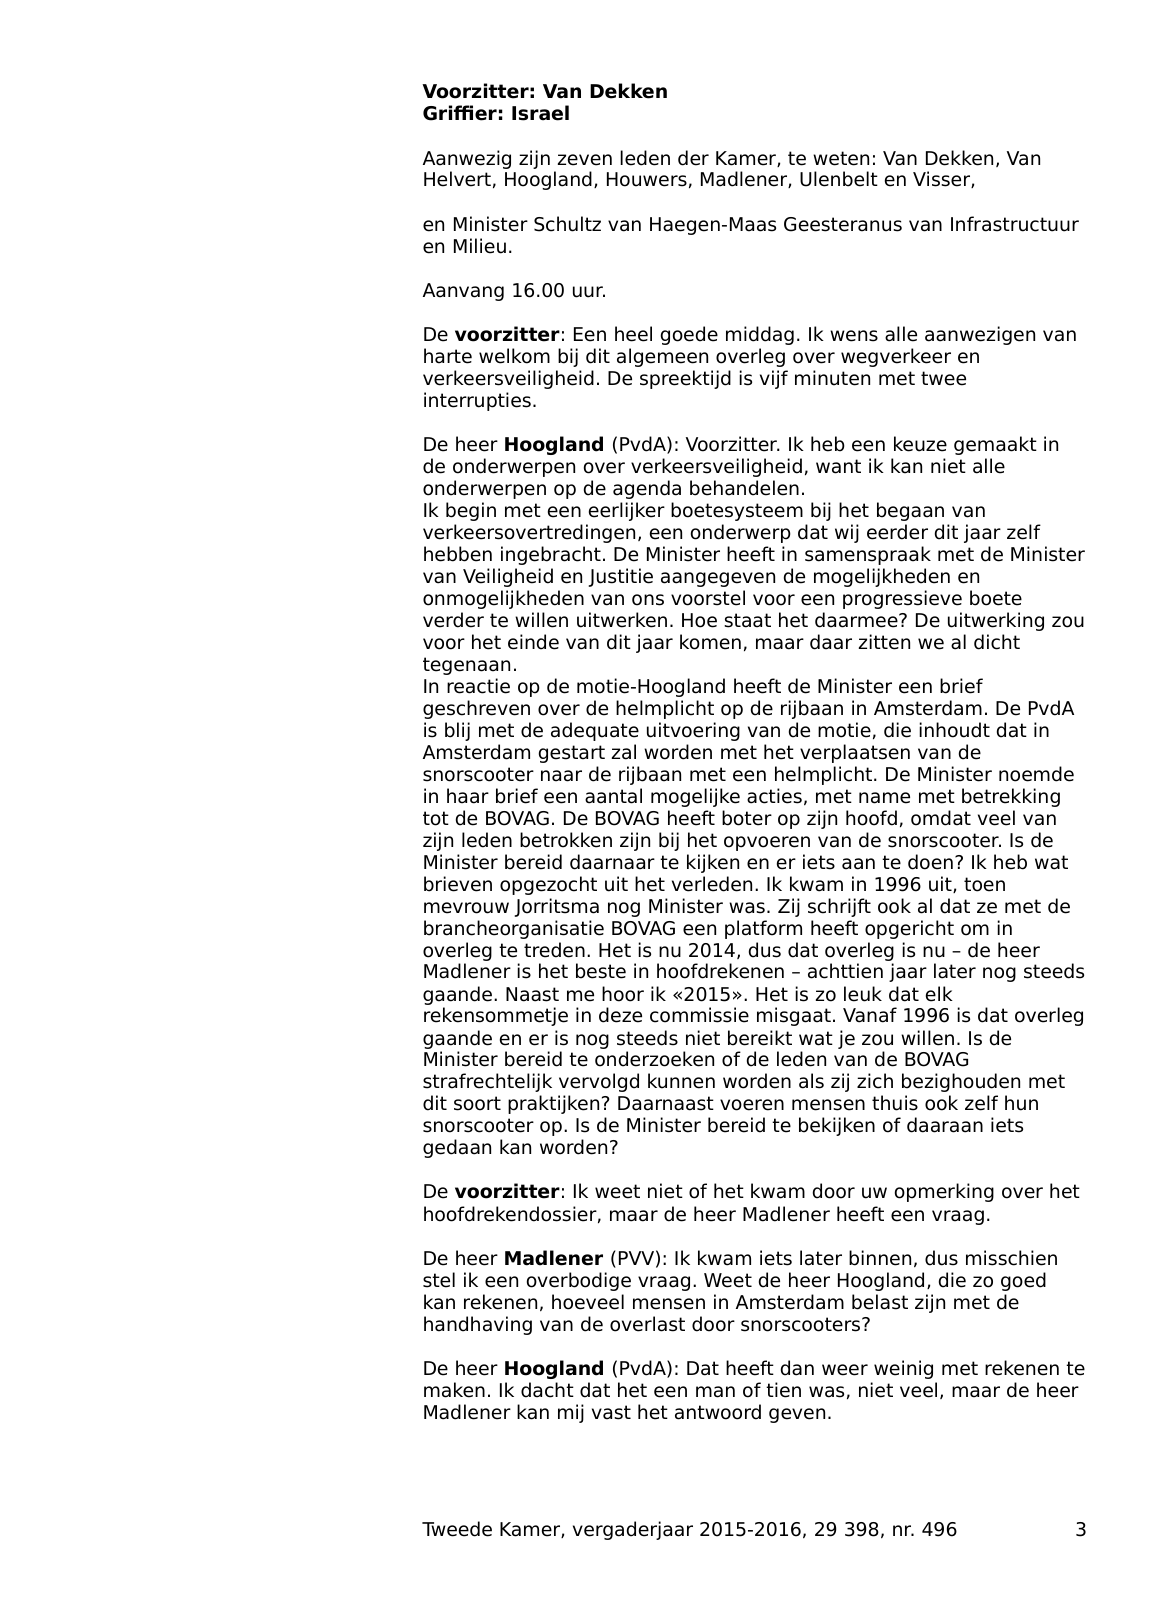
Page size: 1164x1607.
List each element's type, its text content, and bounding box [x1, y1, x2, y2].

text De voorzitter: Een heel goede middag. Ik wens alle aanwezigen van harte welkom bij dit algemeen overleg over wegverkeer en verkeersveiligheid. De spreektijd is vijf minuten met twee interrupties. [422, 324, 1087, 412]
text Voorzitter: Van Dekken [422, 81, 1087, 103]
text Griffier: Israel [422, 103, 1087, 125]
text Aanwezig zijn zeven leden der Kamer, te weten: Van Dekken, Van Helvert, Hoogland, Houwers, Madlener, Ulenbelt en Visser, [422, 147, 1087, 191]
text en Minister Schultz van Haegen-Maas Geesteranus van Infrastructuur en Milieu. [422, 213, 1087, 257]
text De voorzitter: Ik weet niet of het kwam door uw opmerking over het hoofdrekendossier, maar de heer Madlener heeft een vraag. [422, 1181, 1087, 1225]
text De heer Hoogland (PvdA): Voorzitter. Ik heb een keuze gemaakt in de onderwerpen over verkeersveiligheid, want ik kan niet alle onderwerpen op de agenda behandelen. [422, 434, 1087, 500]
text De heer Hoogland (PvdA): Dat heeft dan weer weinig met rekenen te maken. Ik dacht dat het een man of tien was, niet veel, maar de heer Madlener kan mij vast het antwoord geven. [422, 1358, 1087, 1424]
text De heer Madlener (PVV): Ik kwam iets later binnen, dus misschien stel ik een overbodige vraag. Weet de heer Hoogland, die zo goed kan rekenen, hoeveel mensen in Amsterdam belast zijn met de handhaving van de overlast door snorscooters? [422, 1248, 1087, 1336]
text Aanvang 16.00 uur. [422, 280, 1087, 302]
text In reactie op de motie-Hoogland heeft de Minister een brief geschreven over de helmplicht op de rijbaan in Amsterdam. De PvdA is blij met de adequate uitvoering van de motie, die inhoudt dat in Amsterdam gestart zal worden met het verplaatsen van de snorscooter naar de rijbaan met een helmplicht. De Minister noemde in haar brief een aantal mogelijke acties, met name met betrekking tot de BOVAG. De BOVAG heeft boter op zijn hoofd, omdat veel van zijn leden betrokken zijn bij het opvoeren van de snorscooter. Is de Minister bereid daarnaar te kijken en er iets aan te doen? Ik heb wat brieven opgezocht uit het verleden. Ik kwam in 1996 uit, toen mevrouw Jorritsma nog Minister was. Zij schrijft ook al dat ze met de brancheorganisatie BOVAG een platform heeft opgericht om in overleg te treden. Het is nu 2014, dus dat overleg is nu – de heer Madlener is het beste in hoofdrekenen – achttien jaar later nog steeds gaande. Naast me hoor ik «2015». Het is zo leuk dat elk rekensommetje in deze commissie misgaat. Vanaf 1996 is dat overleg gaande en er is nog steeds niet bereikt wat je zou willen. Is de Minister bereid te onderzoeken of de leden van de BOVAG strafrechtelijk vervolgd kunnen worden als zij zich bezighouden met dit soort praktijken? Daarnaast voeren mensen thuis ook zelf hun snorscooter op. Is de Minister bereid te bekijken of daaraan iets gedaan kan worden? [422, 676, 1087, 1159]
text Ik begin met een eerlijker boetesysteem bij het begaan van verkeersovertredingen, een onderwerp dat wij eerder dit jaar zelf hebben ingebracht. De Minister heeft in samenspraak met de Minister van Veiligheid en Justitie aangegeven de mogelijkheden en onmogelijkheden van ons voorstel voor een progressieve boete verder te willen uitwerken. Hoe staat het daarmee? De uitwerking zou voor het einde van dit jaar komen, maar daar zitten we al dicht tegenaan. [422, 500, 1087, 676]
